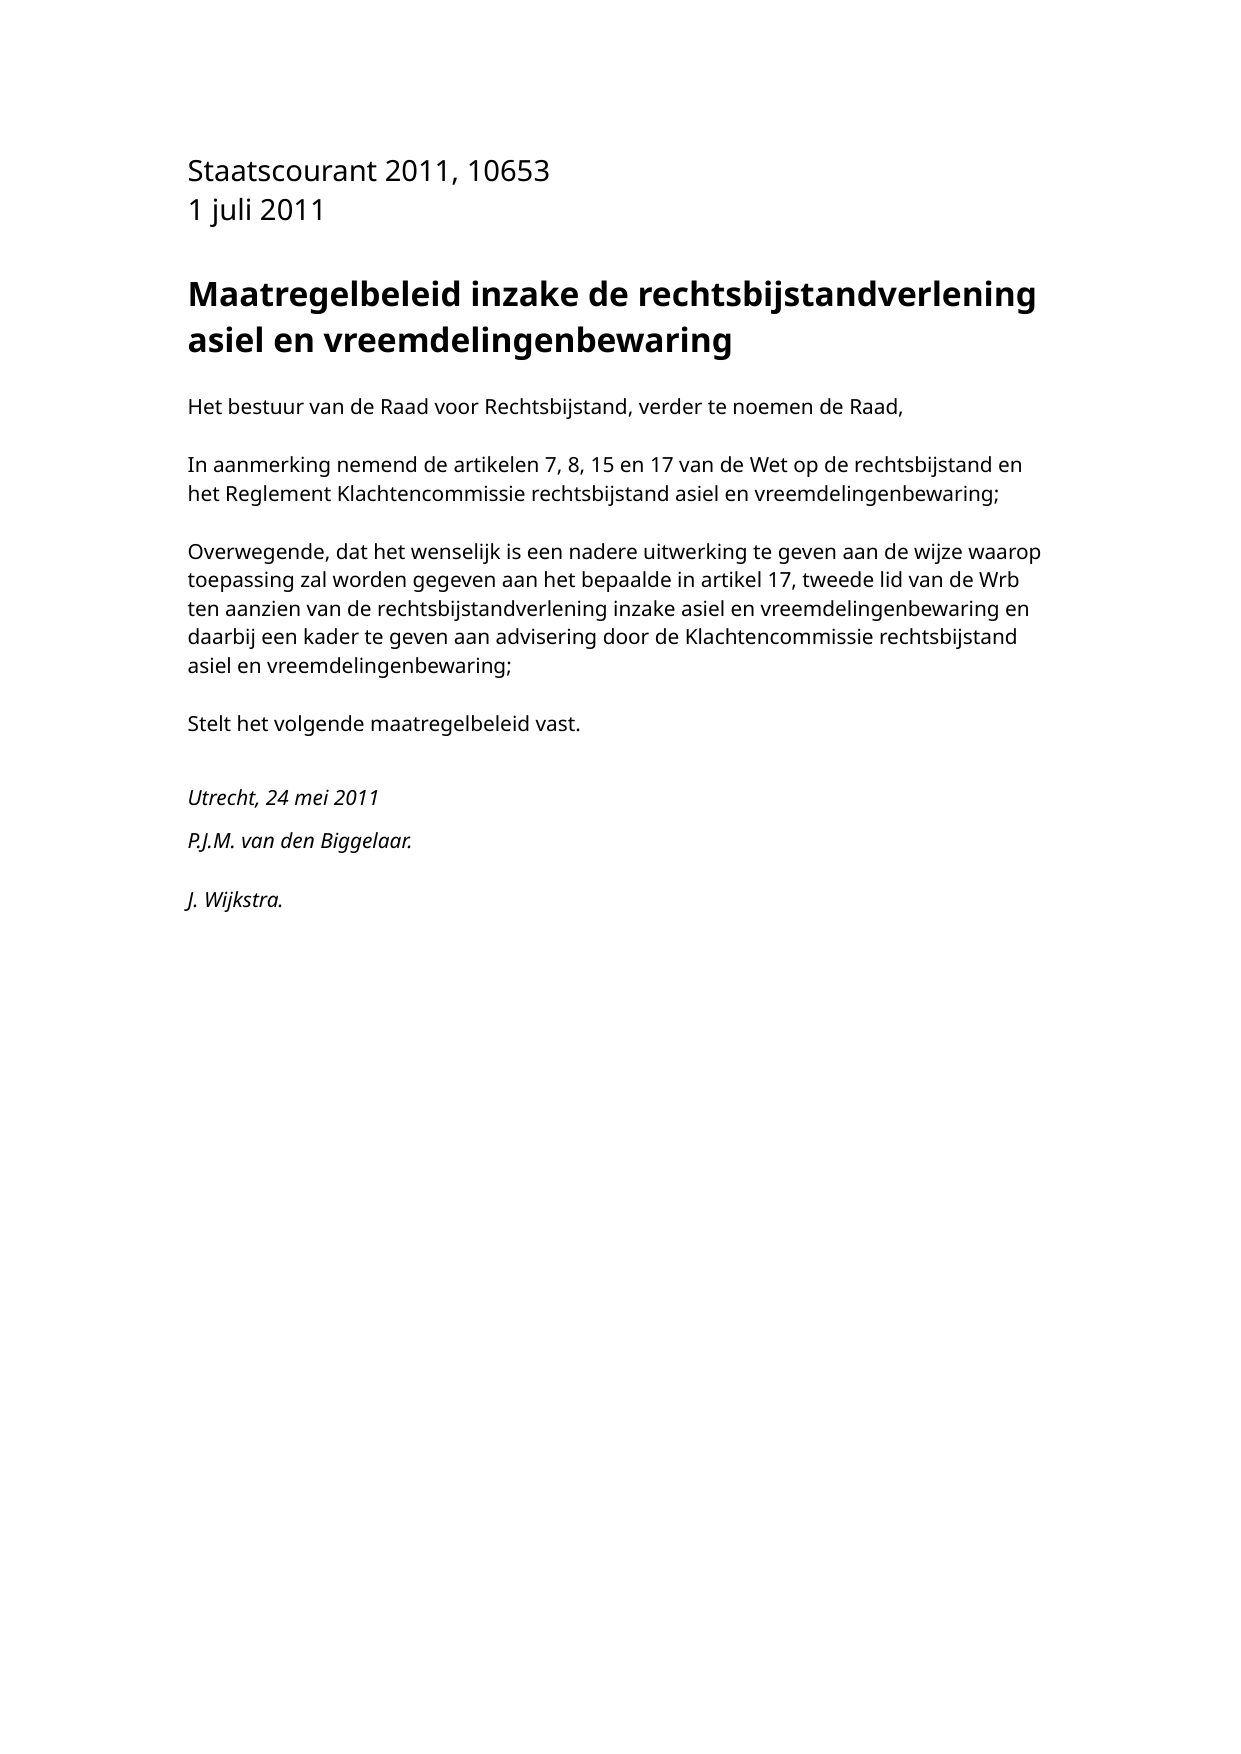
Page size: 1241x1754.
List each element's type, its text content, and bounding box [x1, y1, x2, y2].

text Overwegende, dat het wenselijk is een nadere uitwerking te geven aan de wijze waarop toepassing zal worden gegeven aan het bepaalde in artikel 17, tweede lid van de Wrb ten aanzien van de rechtsbijstandverlening inzake asiel en vreemdelingenbewaring en daarbij een kader te geven aan advisering door de Klachtencommissie rechtsbijstand asiel en vreemdelingenbewaring; [187, 537, 1053, 679]
text Stelt het volgende maatregelbeleid vast. [187, 709, 1053, 738]
text P.J.M. van den Biggelaar. [187, 826, 1053, 855]
text Staatscourant 2011, 10653 [187, 150, 1053, 190]
text In aanmerking nemend de artikelen 7, 8, 15 en 17 van de Wet op de rechtsbijstand en het Reglement Klachtencommissie rechtsbijstand asiel en vreemdelingenbewaring; [187, 450, 1053, 507]
text Utrecht, 24 mei 2011 [187, 783, 1053, 811]
text Het bestuur van de Raad voor Rechtsbijstand, verder te noemen de Raad, [187, 392, 1053, 420]
subtitle Maatregelbeleid inzake de rechtsbijstandverlening asiel en vreemdelingenbewaring [187, 271, 1053, 362]
text J. Wijkstra. [187, 885, 1053, 913]
text 1 juli 2011 [187, 190, 1053, 229]
